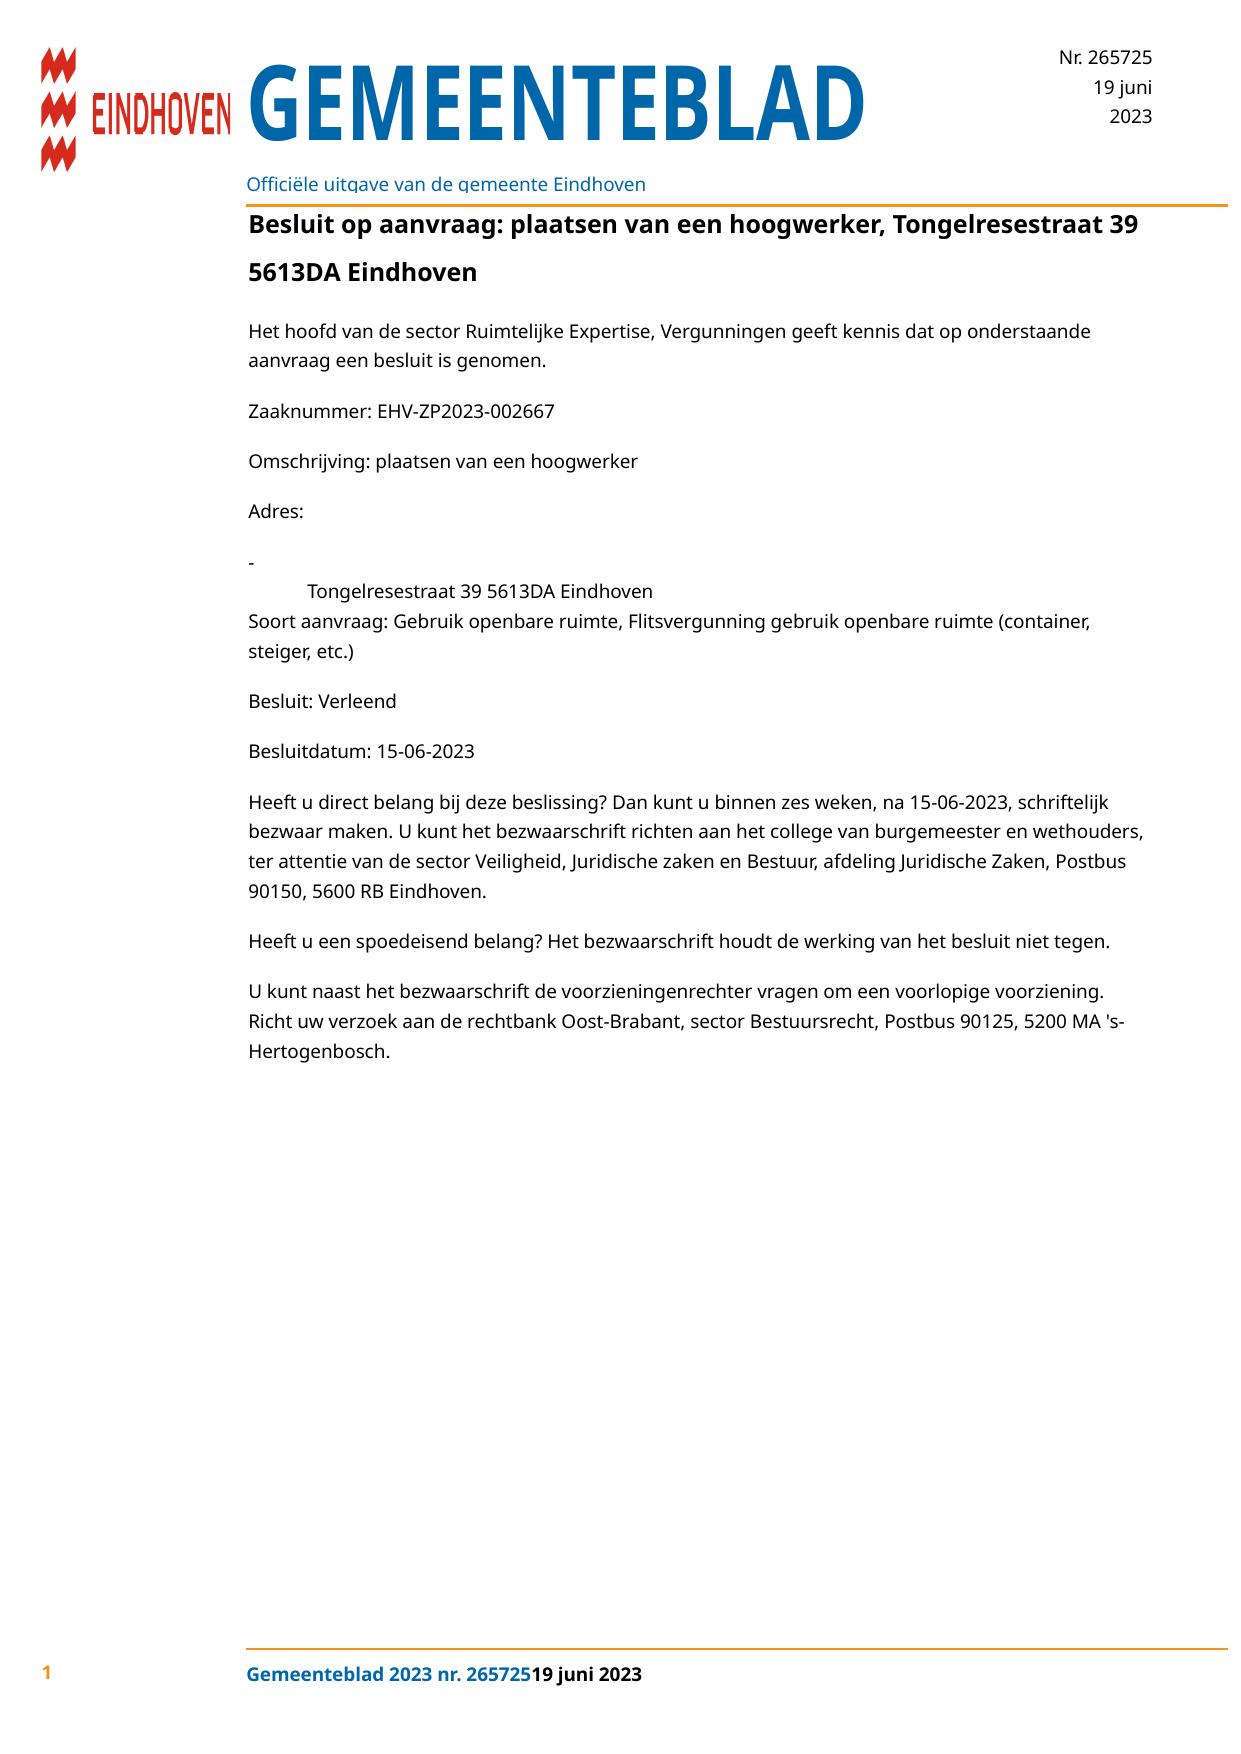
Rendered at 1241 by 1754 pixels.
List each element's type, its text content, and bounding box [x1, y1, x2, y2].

text Besluit: Verleend [248, 688, 1152, 714]
text Heeft u een spoedeisend belang? Het bezwaarschrift houdt de werking van het besluit niet tegen. [248, 928, 1152, 954]
text Het hoofd van de sector Ruimtelijke Expertise, Vergunningen geeft kennis dat op onderstaande aanvraag een besluit is genomen. [248, 318, 1152, 373]
text Soort aanvraag: Gebruik openbare ruimte, Flitsvergunning gebruik openbare ruimte (container, steiger, etc.) [248, 608, 1152, 664]
text Zaaknummer: EHV-ZP2023-002667 [248, 398, 1152, 424]
text Omschrijving: plaatsen van een hoogwerker [248, 448, 1152, 474]
text U kunt naast het bezwaarschrift de voorzieningenrechter vragen om een voorlopige voorziening. Richt uw verzoek aan de rechtbank Oost-Brabant, sector Bestuursrecht, Postbus 90125, 5200 MA 's-Hertogenbosch. [248, 979, 1152, 1064]
list Tongelresestraat 39 5613DA Eindhoven [248, 579, 1152, 604]
picture [41, 47, 231, 172]
text Adres: [248, 499, 1152, 524]
text Besluitdatum: 15-06-2023 [248, 739, 1152, 764]
text Heeft u direct belang bij deze beslissing? Dan kunt u binnen zes weken, na 15-06-2023, schriftelijk bezwaar maken. U kunt het bezwaarschrift richten aan het college van burgemeester en wethouders, ter attentie van de sector Veiligheid, Juridische zaken en Bestuur, afdeling Juridische Zaken, Postbus 90150, 5600 RB Eindhoven. [248, 789, 1152, 904]
text Besluit op aanvraag: plaatsen van een hoogwerker, Tongelresestraat 39 5613DA Eindhoven [248, 207, 1152, 288]
